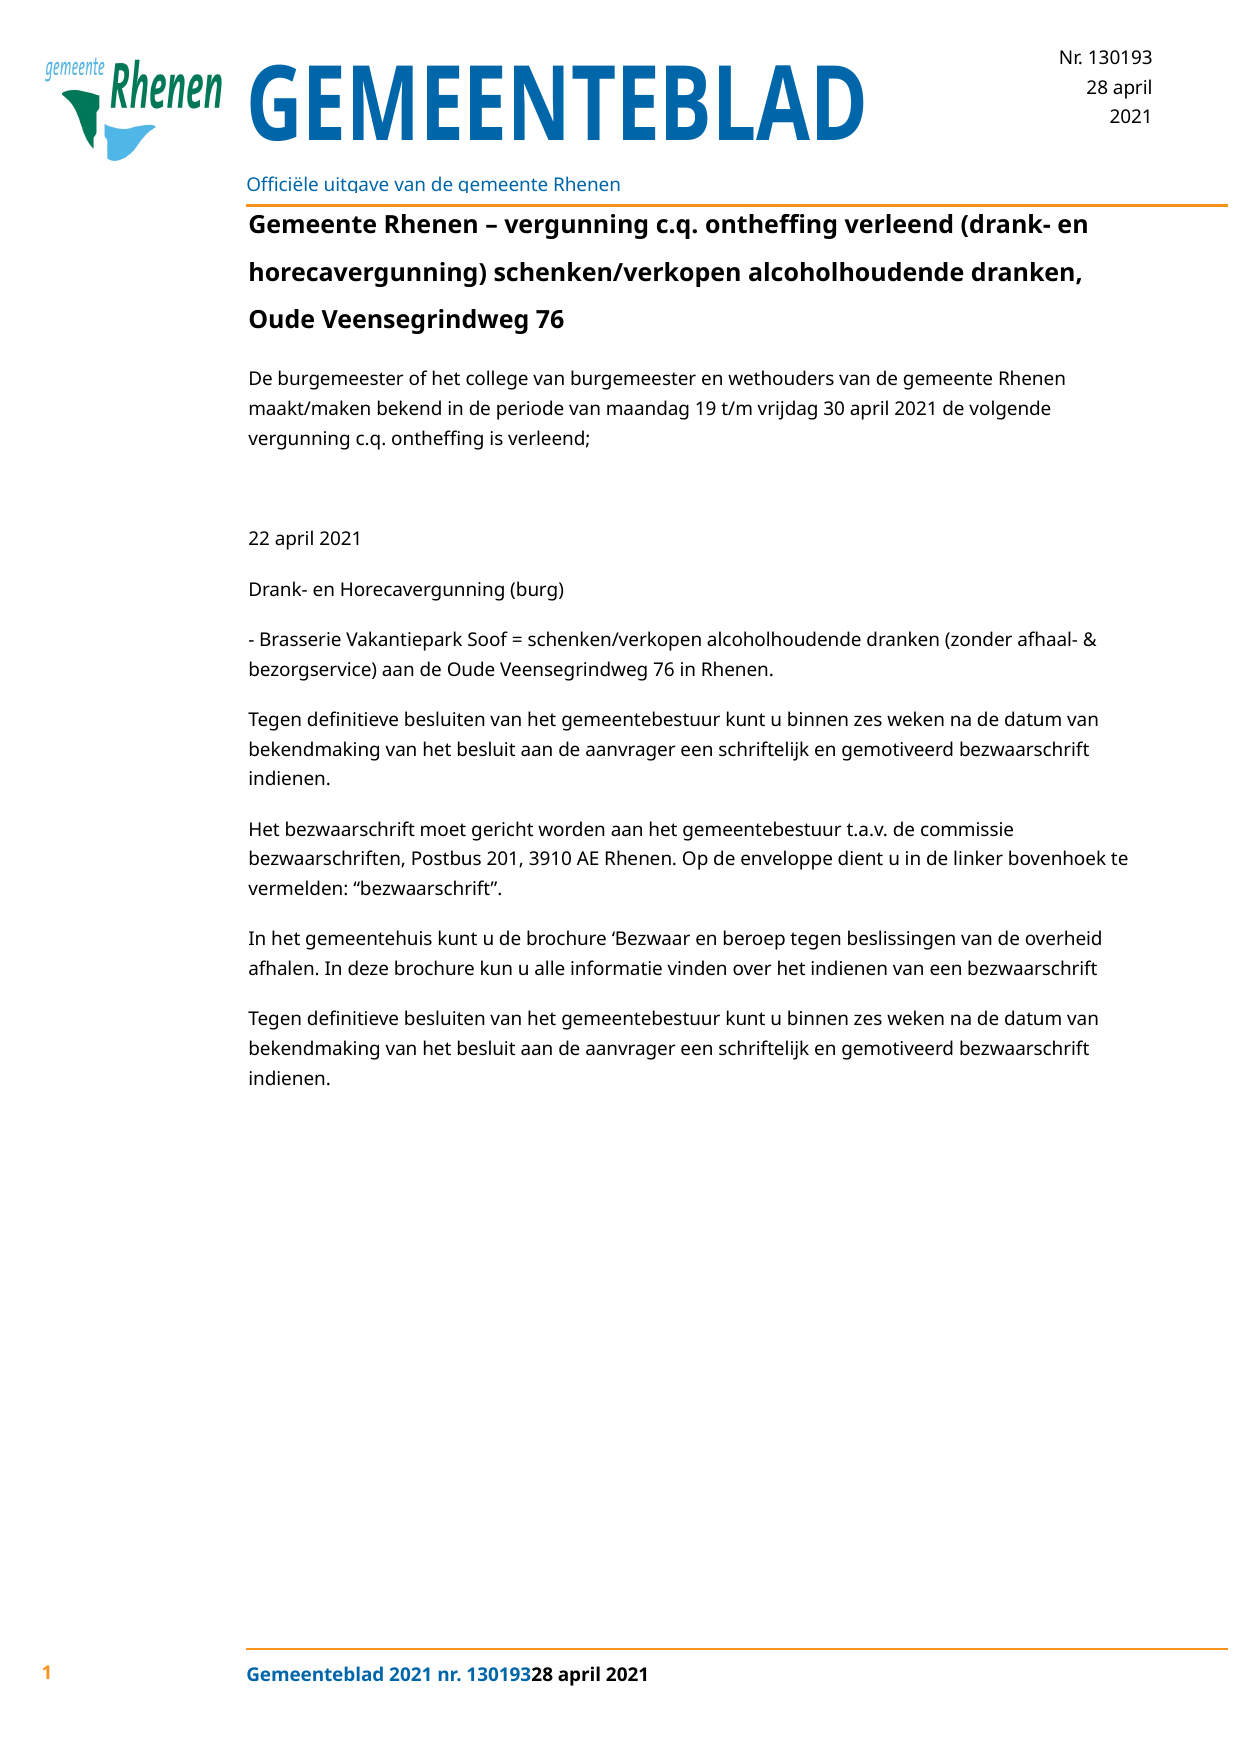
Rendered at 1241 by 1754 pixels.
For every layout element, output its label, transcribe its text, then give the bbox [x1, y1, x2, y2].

text Tegen definitieve besluiten van het gemeentebestuur kunt u binnen zes weken na de datum van bekendmaking van het besluit aan de aanvrager een schriftelijk en gemotiveerd bezwaarschrift indienen. [248, 1006, 1152, 1090]
text Het bezwaarschrift moet gericht worden aan het gemeentebestuur t.a.v. de commissie bezwaarschriften, Postbus 201, 3910 AE Rhenen. Op de enveloppe dient u in de linker bovenhoek te vermelden: “bezwaarschrift”. [248, 816, 1152, 901]
text Drank- en Horecavergunning (burg) [248, 576, 1152, 602]
text In het gemeentehuis kunt u de brochure ‘Bezwaar en beroep tegen beslissingen van de overheid afhalen. In deze brochure kun u alle informatie vinden over het indienen van een bezwaarschrift [248, 926, 1152, 981]
text - Brasserie Vakantiepark Soof = schenken/verkopen alcoholhoudende dranken (zonder afhaal- & bezorgservice) aan de Oude Veensegrindweg 76 in Rhenen. [248, 626, 1152, 682]
text Gemeente Rhenen – vergunning c.q. ontheffing verleend (drank- en horecavergunning) schenken/verkopen alcoholhoudende dranken, Oude Veensegrindweg 76 [248, 207, 1152, 336]
picture [41, 47, 231, 172]
text 22 april 2021 [248, 526, 1152, 551]
text De burgemeester of het college van burgemeester en wethouders van de gemeente Rhenen maakt/maken bekend in de periode van maandag 19 t/m vrijdag 30 april 2021 de volgende vergunning c.q. ontheffing is verleend; [248, 366, 1152, 450]
text Tegen definitieve besluiten van het gemeentebestuur kunt u binnen zes weken na de datum van bekendmaking van het besluit aan de aanvrager een schriftelijk en gemotiveerd bezwaarschrift indienen. [248, 706, 1152, 791]
